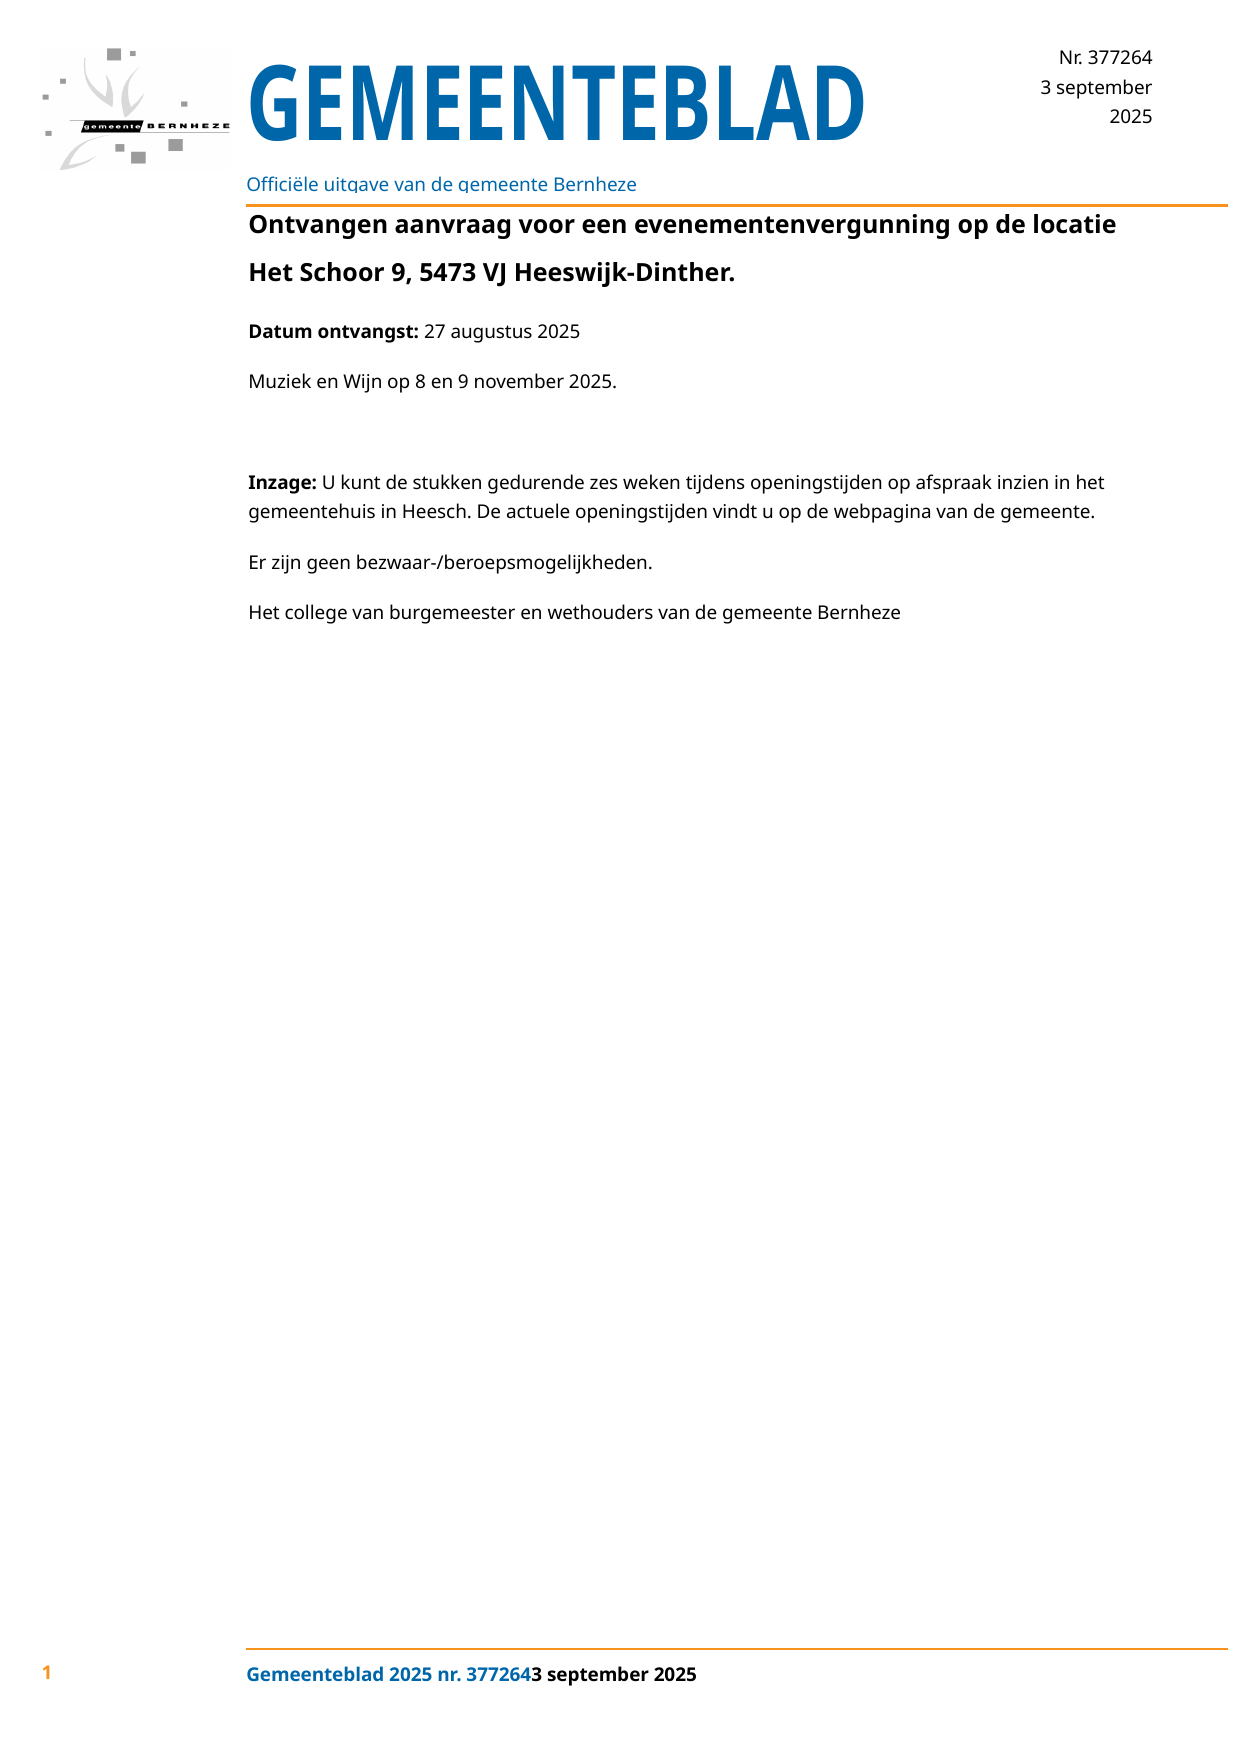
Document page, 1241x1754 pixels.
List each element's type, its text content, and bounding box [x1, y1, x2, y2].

text Inzage: U kunt de stukken gedurende zes weken tijdens openingstijden op afspraak inzien in het gemeentehuis in Heesch. De actuele openingstijden vindt u op de webpagina van de gemeente. [248, 469, 1152, 524]
text Muziek en Wijn op 8 en 9 november 2025. [248, 368, 1152, 394]
text Het college van burgemeester en wethouders van de gemeente Bernheze [248, 599, 1152, 625]
text Er zijn geen bezwaar-/beroepsmogelijkheden. [248, 549, 1152, 575]
text Datum ontvangst: 27 augustus 2025 [248, 318, 1152, 344]
picture [41, 47, 231, 172]
text Ontvangen aanvraag voor een evenementenvergunning op de locatie Het Schoor 9, 5473 VJ Heeswijk-Dinther. [248, 207, 1152, 288]
